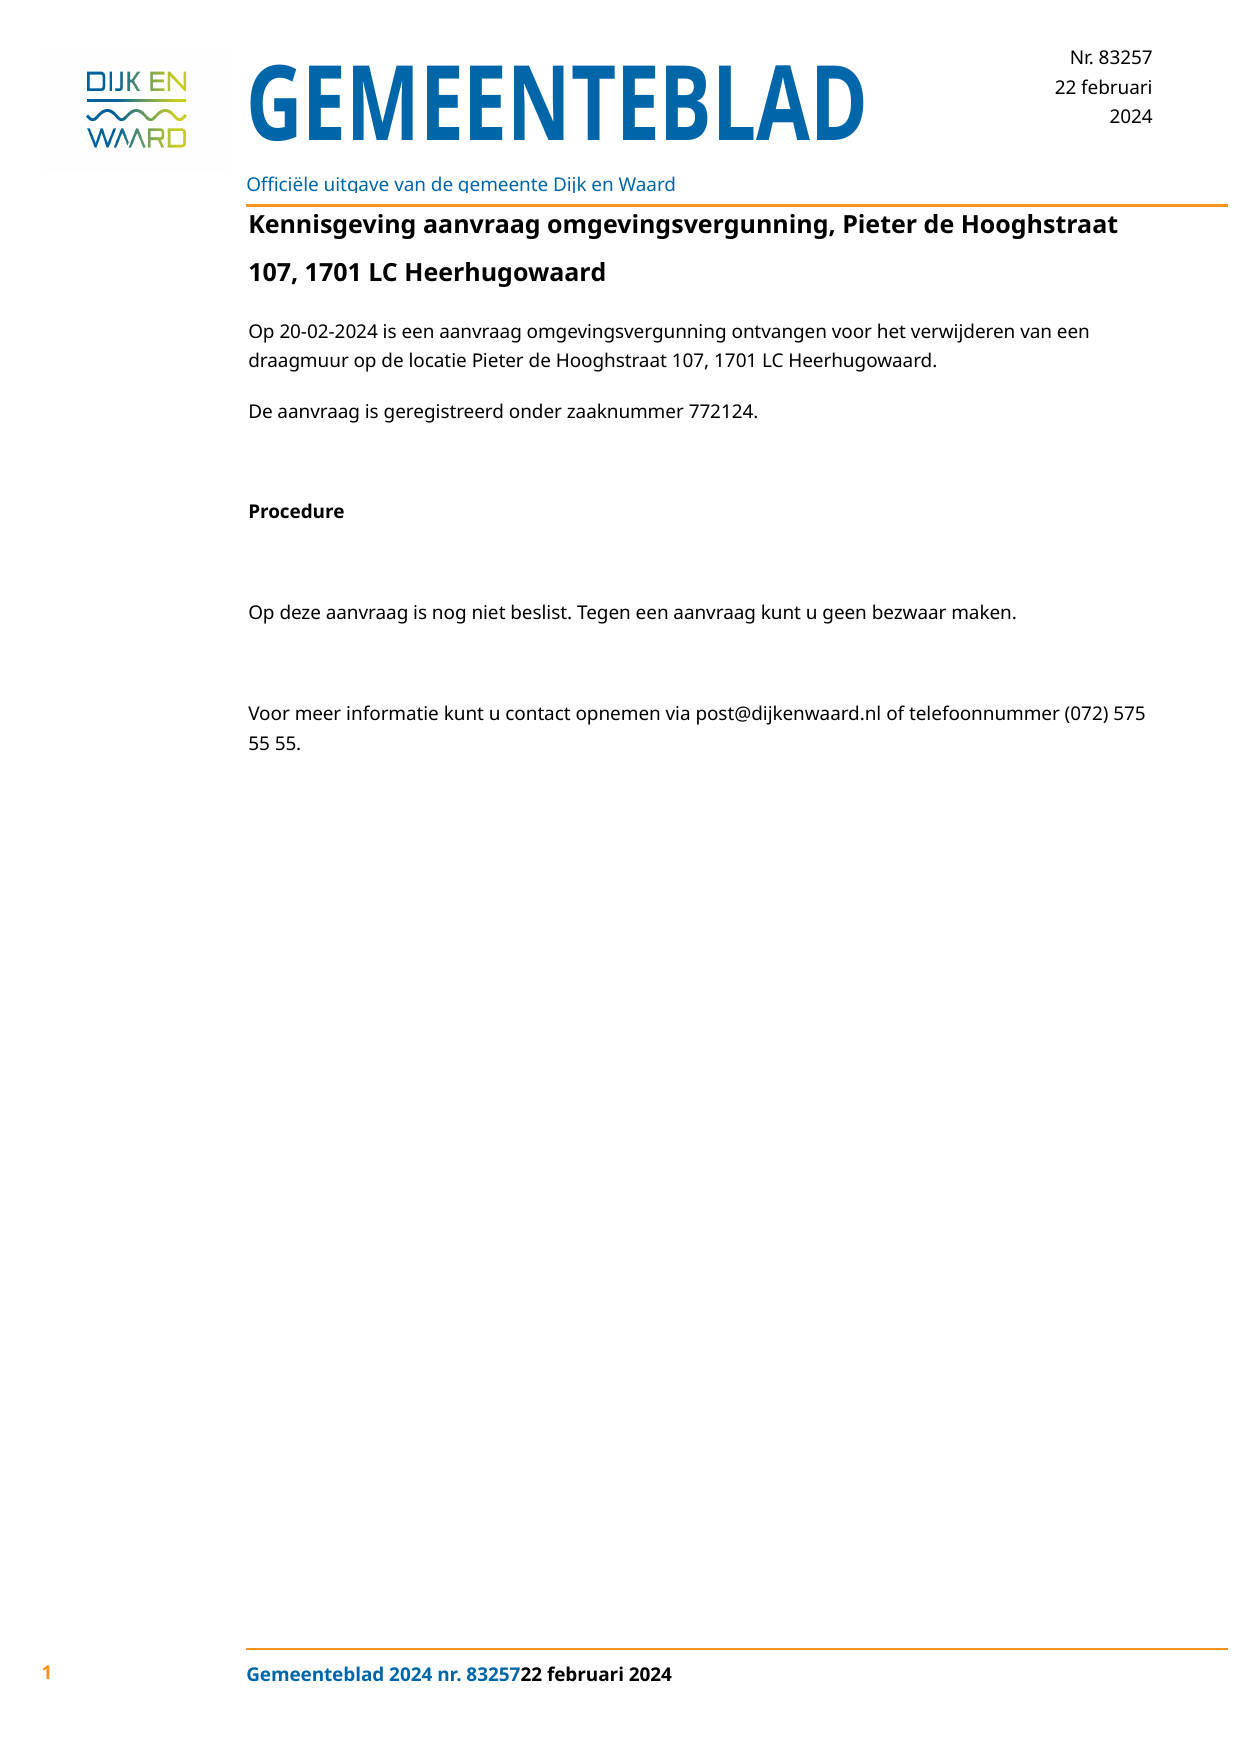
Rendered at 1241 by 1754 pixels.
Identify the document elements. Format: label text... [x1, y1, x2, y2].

text Op 20-02-2024 is een aanvraag omgevingsvergunning ontvangen voor het verwijderen van een draagmuur op de locatie Pieter de Hooghstraat 107, 1701 LC Heerhugowaard. [248, 318, 1152, 373]
text Kennisgeving aanvraag omgevingsvergunning, Pieter de Hooghstraat 107, 1701 LC Heerhugowaard [248, 207, 1152, 288]
text Op deze aanvraag is nog niet beslist. Tegen een aanvraag kunt u geen bezwaar maken. [248, 599, 1152, 625]
text Procedure [248, 499, 1152, 524]
text Voor meer informatie kunt u contact opnemen via post@dijkenwaard.nl of telefoonnummer (072) 575 55 55. [248, 700, 1152, 756]
text De aanvraag is geregistreerd onder zaaknummer 772124. [248, 398, 1152, 424]
picture [41, 47, 231, 172]
